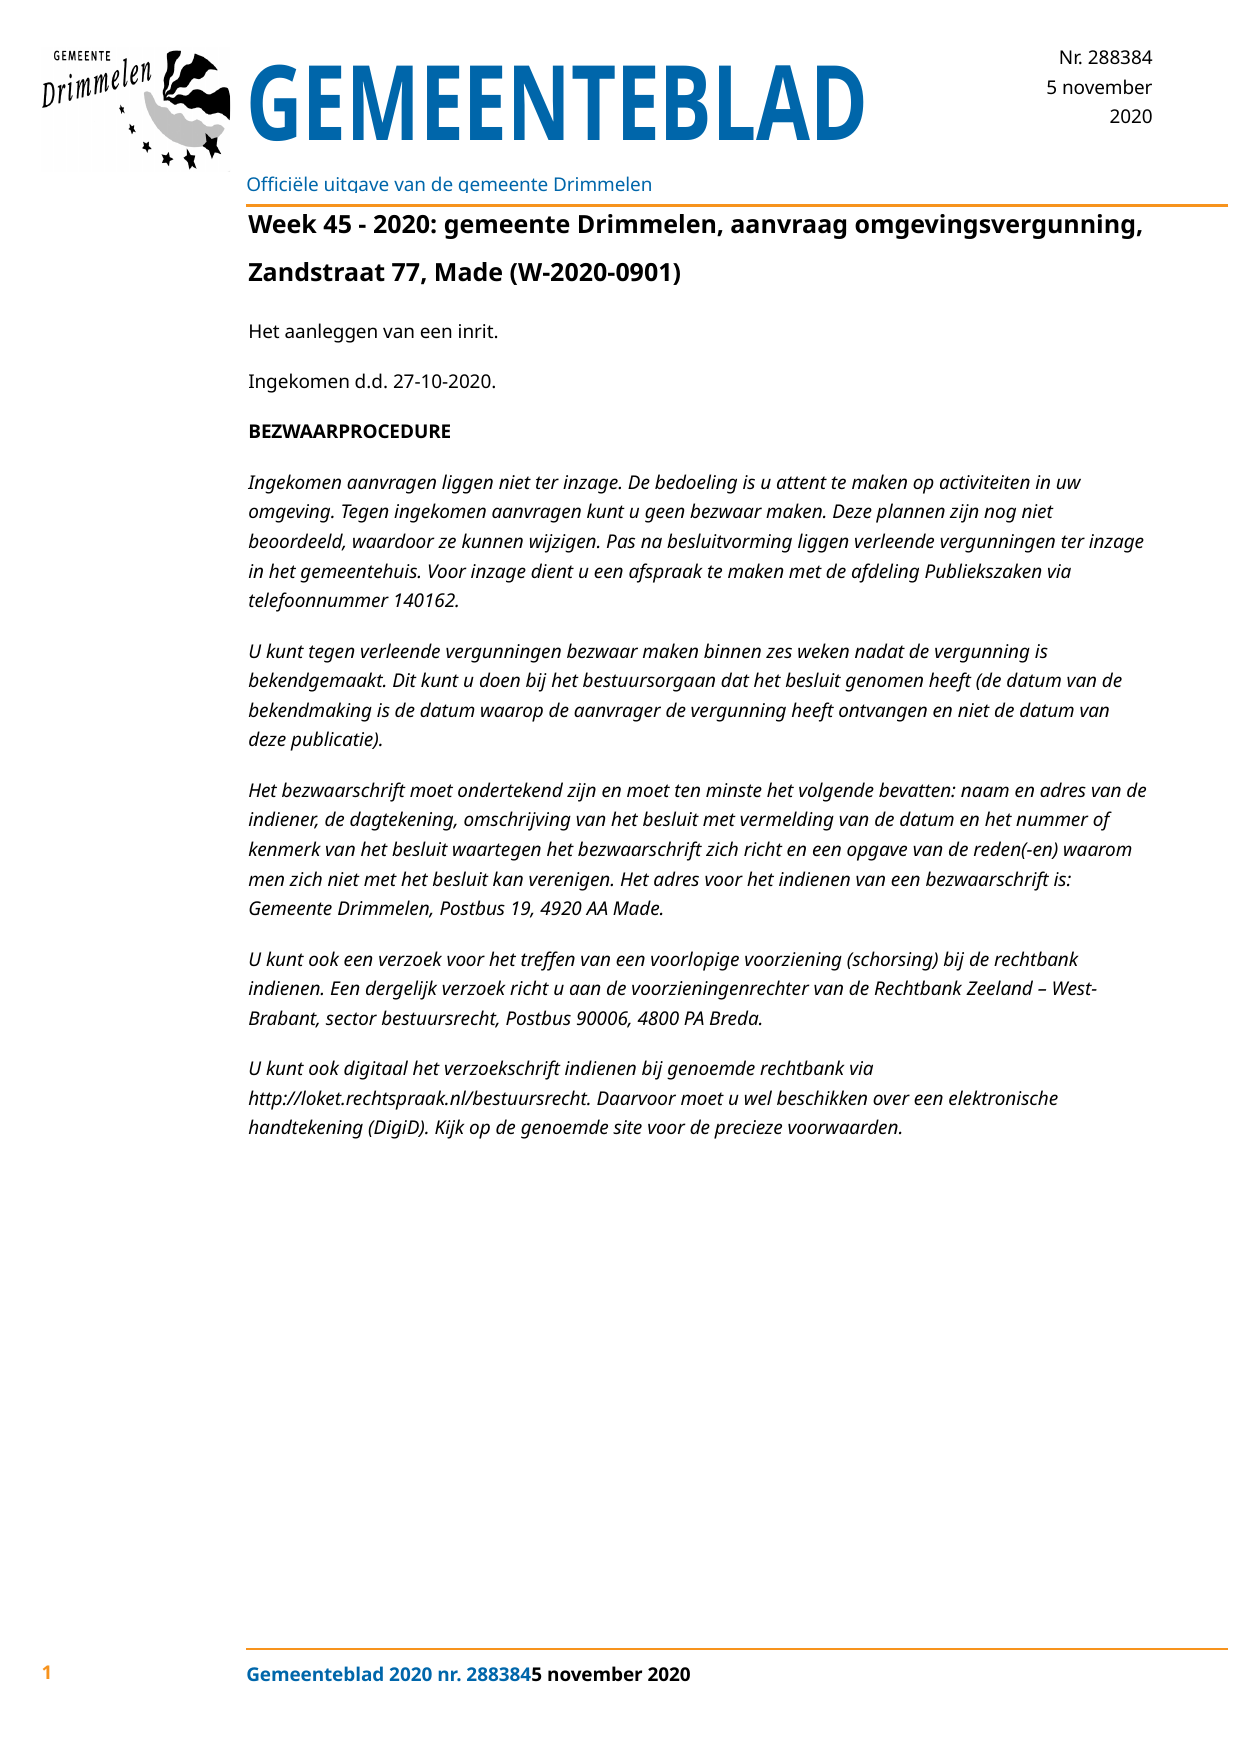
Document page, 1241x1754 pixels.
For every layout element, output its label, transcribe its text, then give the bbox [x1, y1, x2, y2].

text Ingekomen d.d. 27-10-2020. [248, 368, 1152, 394]
text U kunt tegen verleende vergunningen bezwaar maken binnen zes weken nadat de vergunning is bekendgemaakt. Dit kunt u doen bij het bestuursorgaan dat het besluit genomen heeft (de datum van de bekendmaking is de datum waarop de aanvrager de vergunning heeft ontvangen en niet de datum van deze publicatie). [248, 638, 1152, 752]
text U kunt ook een verzoek voor het treffen van een voorlopige voorziening (schorsing) bij de rechtbank indienen. Een dergelijk verzoek richt u aan de voorzieningenrechter van de Rechtbank Zeeland – West-Brabant, sector bestuursrecht, Postbus 90006, 4800 PA Breda. [248, 946, 1152, 1031]
text Het aanleggen van een inrit. [248, 318, 1152, 344]
text Week 45 - 2020: gemeente Drimmelen, aanvraag omgevingsvergunning, Zandstraat 77, Made (W-2020-0901) [248, 207, 1152, 288]
text BEZWAARPROCEDURE [248, 419, 1152, 444]
picture [41, 47, 231, 172]
text U kunt ook digitaal het verzoekschrift indienen bij genoemde rechtbank via http://loket.rechtspraak.nl/bestuursrecht. Daarvoor moet u wel beschikken over een elektronische handtekening (DigiD). Kijk op de genoemde site voor de precieze voorwaarden. [248, 1055, 1152, 1140]
text Het bezwaarschrift moet ondertekend zijn en moet ten minste het volgende bevatten: naam en adres van de indiener, de dagtekening, omschrijving van het besluit met vermelding van de datum en het nummer of kenmerk van het besluit waartegen het bezwaarschrift zich richt en een opgave van de reden(-en) waarom men zich niet met het besluit kan verenigen. Het adres voor het indienen van een bezwaarschrift is: Gemeente Drimmelen, Postbus 19, 4920 AA Made. [248, 777, 1152, 921]
text Ingekomen aanvragen liggen niet ter inzage. De bedoeling is u attent te maken op activiteiten in uw omgeving. Tegen ingekomen aanvragen kunt u geen bezwaar maken. Deze plannen zijn nog niet beoordeeld, waardoor ze kunnen wijzigen. Pas na besluitvorming liggen verleende vergunningen ter inzage in het gemeentehuis. Voor inzage dient u een afspraak te maken met de afdeling Publiekszaken via telefoonnummer 140162. [248, 469, 1152, 613]
